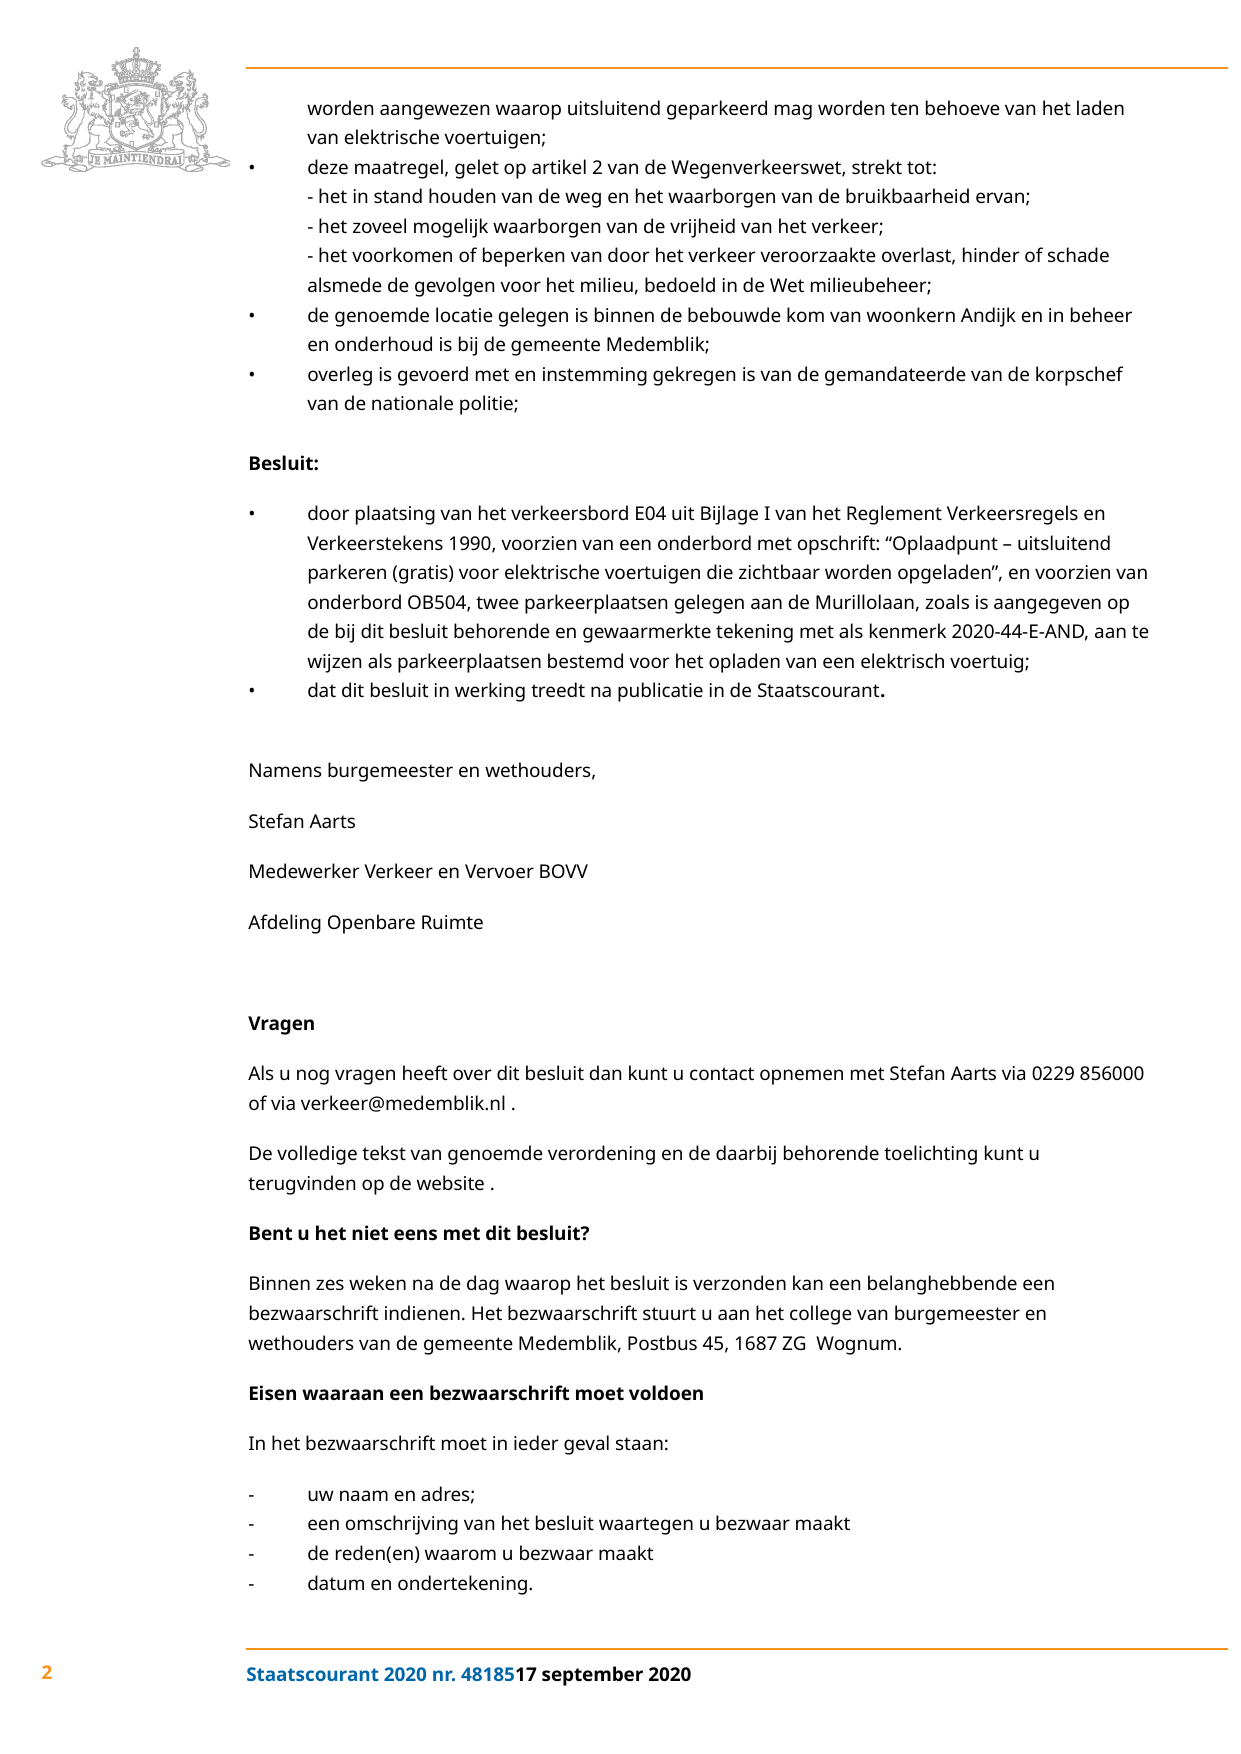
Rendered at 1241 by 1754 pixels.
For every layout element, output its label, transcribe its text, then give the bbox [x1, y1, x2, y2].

text Besluit: [248, 450, 1152, 476]
text In het bezwaarschrift moet in ieder geval staan: [248, 1431, 1152, 1456]
list - het voorkomen of beperken van door het verkeer veroorzaakte overlast, hinder of schade alsmede de gevolgen voor het milieu, bedoeld in de Wet milieubeheer; [248, 243, 1152, 298]
list de reden(en) waarom u bezwaar maakt [248, 1540, 1152, 1566]
text Bent u het niet eens met dit besluit? [248, 1220, 1152, 1246]
list een omschrijving van het besluit waartegen u bezwaar maakt [248, 1511, 1152, 1536]
list deze maatregel, gelet op artikel 2 van de Wegenverkeerswet, strekt tot: [248, 154, 1152, 180]
text Eisen waaraan een bezwaarschrift moet voldoen [248, 1380, 1152, 1406]
list uw naam en adres; [248, 1481, 1152, 1507]
text Medewerker Verkeer en Vervoer BOVV [248, 858, 1152, 884]
list door plaatsing van het verkeersbord E04 uit Bijlage I van het Reglement Verkeersregels en Verkeerstekens 1990, voorzien van een onderbord met opschrift: “Oplaadpunt – uitsluitend parkeren (gratis) voor elektrische voertuigen die zichtbaar worden opgeladen’’, en voorzien van onderbord OB504, twee parkeerplaatsen gelegen aan de Murillolaan, zoals is aangegeven op de bij dit besluit behorende en gewaarmerkte tekening met als kenmerk 2020-44-E-AND, aan te wijzen als parkeerplaatsen bestemd voor het opladen van een elektrisch voertuig; [248, 500, 1152, 674]
text Namens burgemeester en wethouders, [248, 758, 1152, 783]
text Afdeling Openbare Ruimte [248, 909, 1152, 935]
list - het zoveel mogelijk waarborgen van de vrijheid van het verkeer; [248, 213, 1152, 239]
list de genoemde locatie gelegen is binnen de bebouwde kom van woonkern Andijk en in beheer en onderhoud is bij de gemeente Medemblik; [248, 302, 1152, 357]
list dat dit besluit in werking treedt na publicatie in de Staatscourant. [248, 678, 1152, 703]
text Stefan Aarts [248, 808, 1152, 834]
list overleg is gevoerd met en instemming gekregen is van de gemandateerde van de korpschef van de nationale politie; [248, 361, 1152, 416]
text Vragen [248, 1010, 1152, 1036]
picture [41, 47, 231, 172]
text Als u nog vragen heeft over dit besluit dan kunt u contact opnemen met Stefan Aarts via 0229 856000 of via verkeer@medemblik.nl . [248, 1060, 1152, 1116]
list worden aangewezen waarop uitsluitend geparkeerd mag worden ten behoeve van het laden van elektrische voertuigen; [248, 95, 1152, 150]
list datum en ondertekening. [248, 1570, 1152, 1596]
list - het in stand houden van de weg en het waarborgen van de bruikbaarheid ervan; [248, 183, 1152, 209]
text De volledige tekst van genoemde verordening en de daarbij behorende toelichting kunt u terugvinden op de website . [248, 1140, 1152, 1196]
text Binnen zes weken na de dag waarop het besluit is verzonden kan een belanghebbende een bezwaarschrift indienen. Het bezwaarschrift stuurt u aan het college van burgemeester en wethouders van de gemeente Medemblik, Postbus 45, 1687 ZG Wognum. [248, 1271, 1152, 1356]
